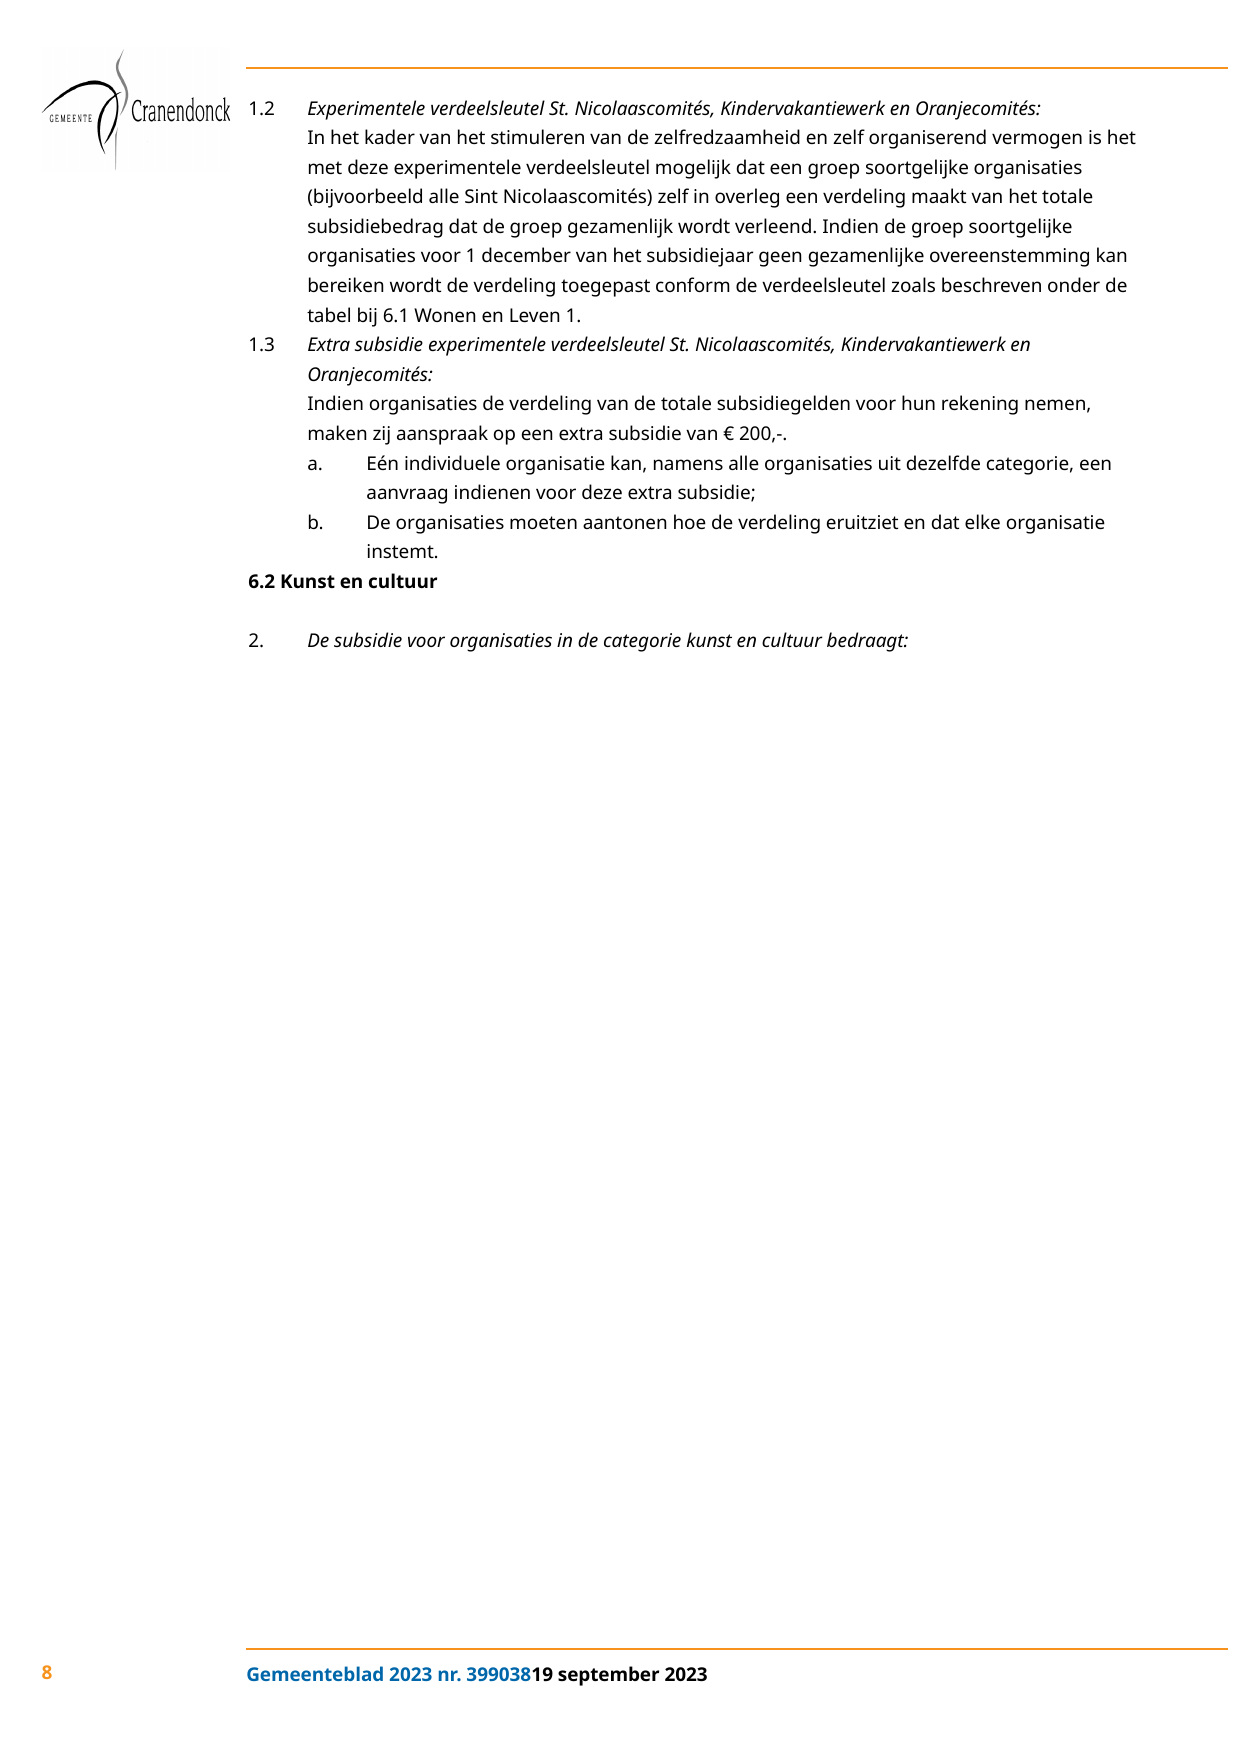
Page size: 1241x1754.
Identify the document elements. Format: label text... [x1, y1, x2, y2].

list In het kader van het stimuleren van de zelfredzaamheid en zelf organiserend vermogen is het met deze experimentele verdeelsleutel mogelijk dat een groep soortgelijke organisaties (bijvoorbeeld alle Sint Nicolaascomités) zelf in overleg een verdeling maakt van het totale subsidiebedrag dat de groep gezamenlijk wordt verleend. Indien de groep soortgelijke organisaties voor 1 december van het subsidiejaar geen gezamenlijke overeenstemming kan bereiken wordt de verdeling toegepast conform de verdeelsleutel zoals beschreven onder de tabel bij 6.1 Wonen en Leven 1. [248, 124, 1152, 328]
list De subsidie voor organisaties in de categorie kunst en cultuur bedraagt: [248, 627, 1152, 653]
list Eén individuele organisatie kan, namens alle organisaties uit dezelfde categorie, een aanvraag indienen voor deze extra subsidie; [307, 450, 1152, 505]
list Extra subsidie experimentele verdeelsleutel St. Nicolaascomités, Kindervakantiewerk en Oranjecomités: [248, 331, 1152, 387]
picture [41, 47, 231, 172]
list Indien organisaties de verdeling van de totale subsidiegelden voor hun rekening nemen, maken zij aanspraak op een extra subsidie van € 200,-. [248, 391, 1152, 446]
text 6.2 Kunst en cultuur [248, 568, 1152, 594]
list De organisaties moeten aantonen hoe de verdeling eruitziet en dat elke organisatie instemt. [307, 509, 1152, 564]
list Experimentele verdeelsleutel St. Nicolaascomités, Kindervakantiewerk en Oranjecomités: [248, 95, 1152, 121]
